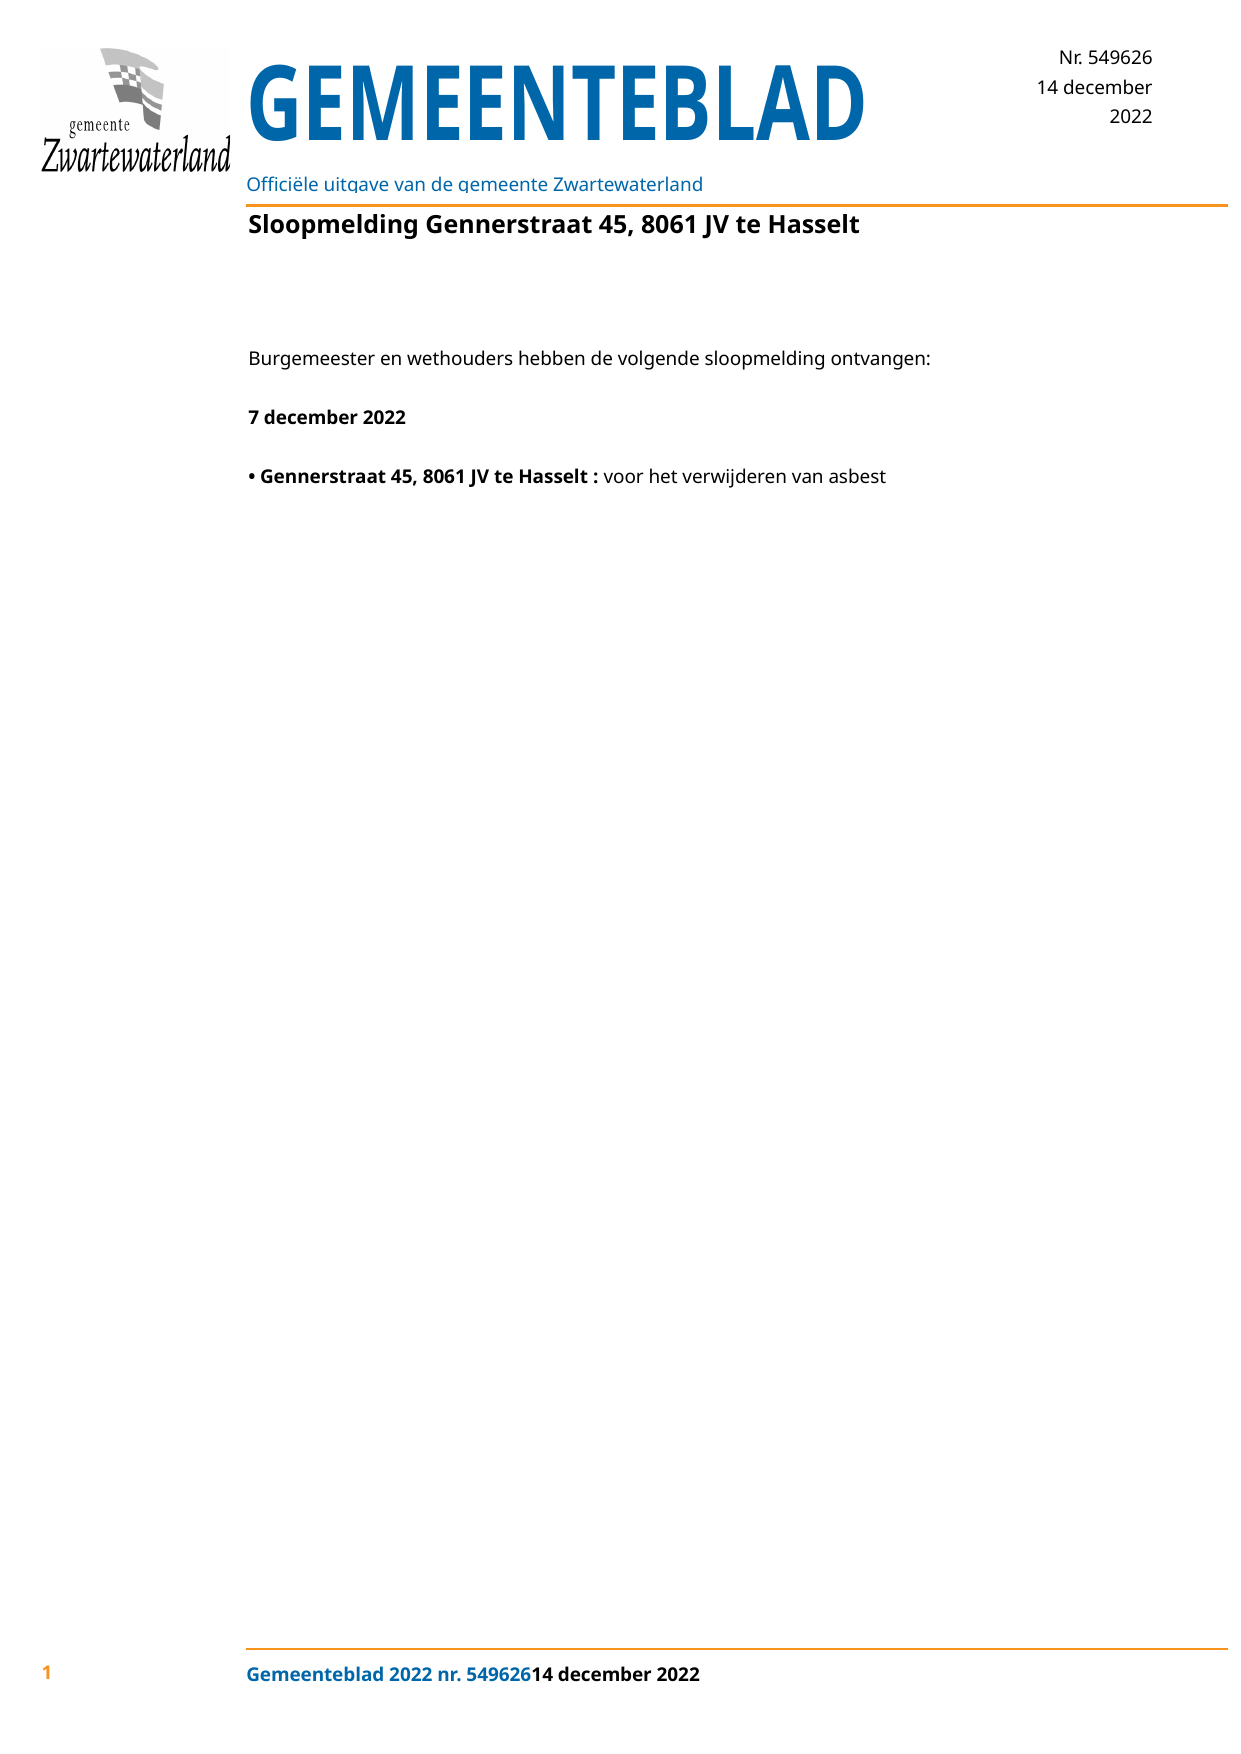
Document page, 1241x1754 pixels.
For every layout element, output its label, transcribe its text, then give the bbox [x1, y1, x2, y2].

text 7 december 2022 [248, 404, 1152, 430]
picture [41, 47, 231, 172]
text Sloopmelding Gennerstraat 45, 8061 JV te Hasselt [248, 207, 1152, 241]
text Burgemeester en wethouders hebben de volgende sloopmelding ontvangen: [248, 345, 1152, 371]
text • Gennerstraat 45, 8061 JV te Hasselt : voor het verwijderen van asbest [248, 464, 1152, 489]
